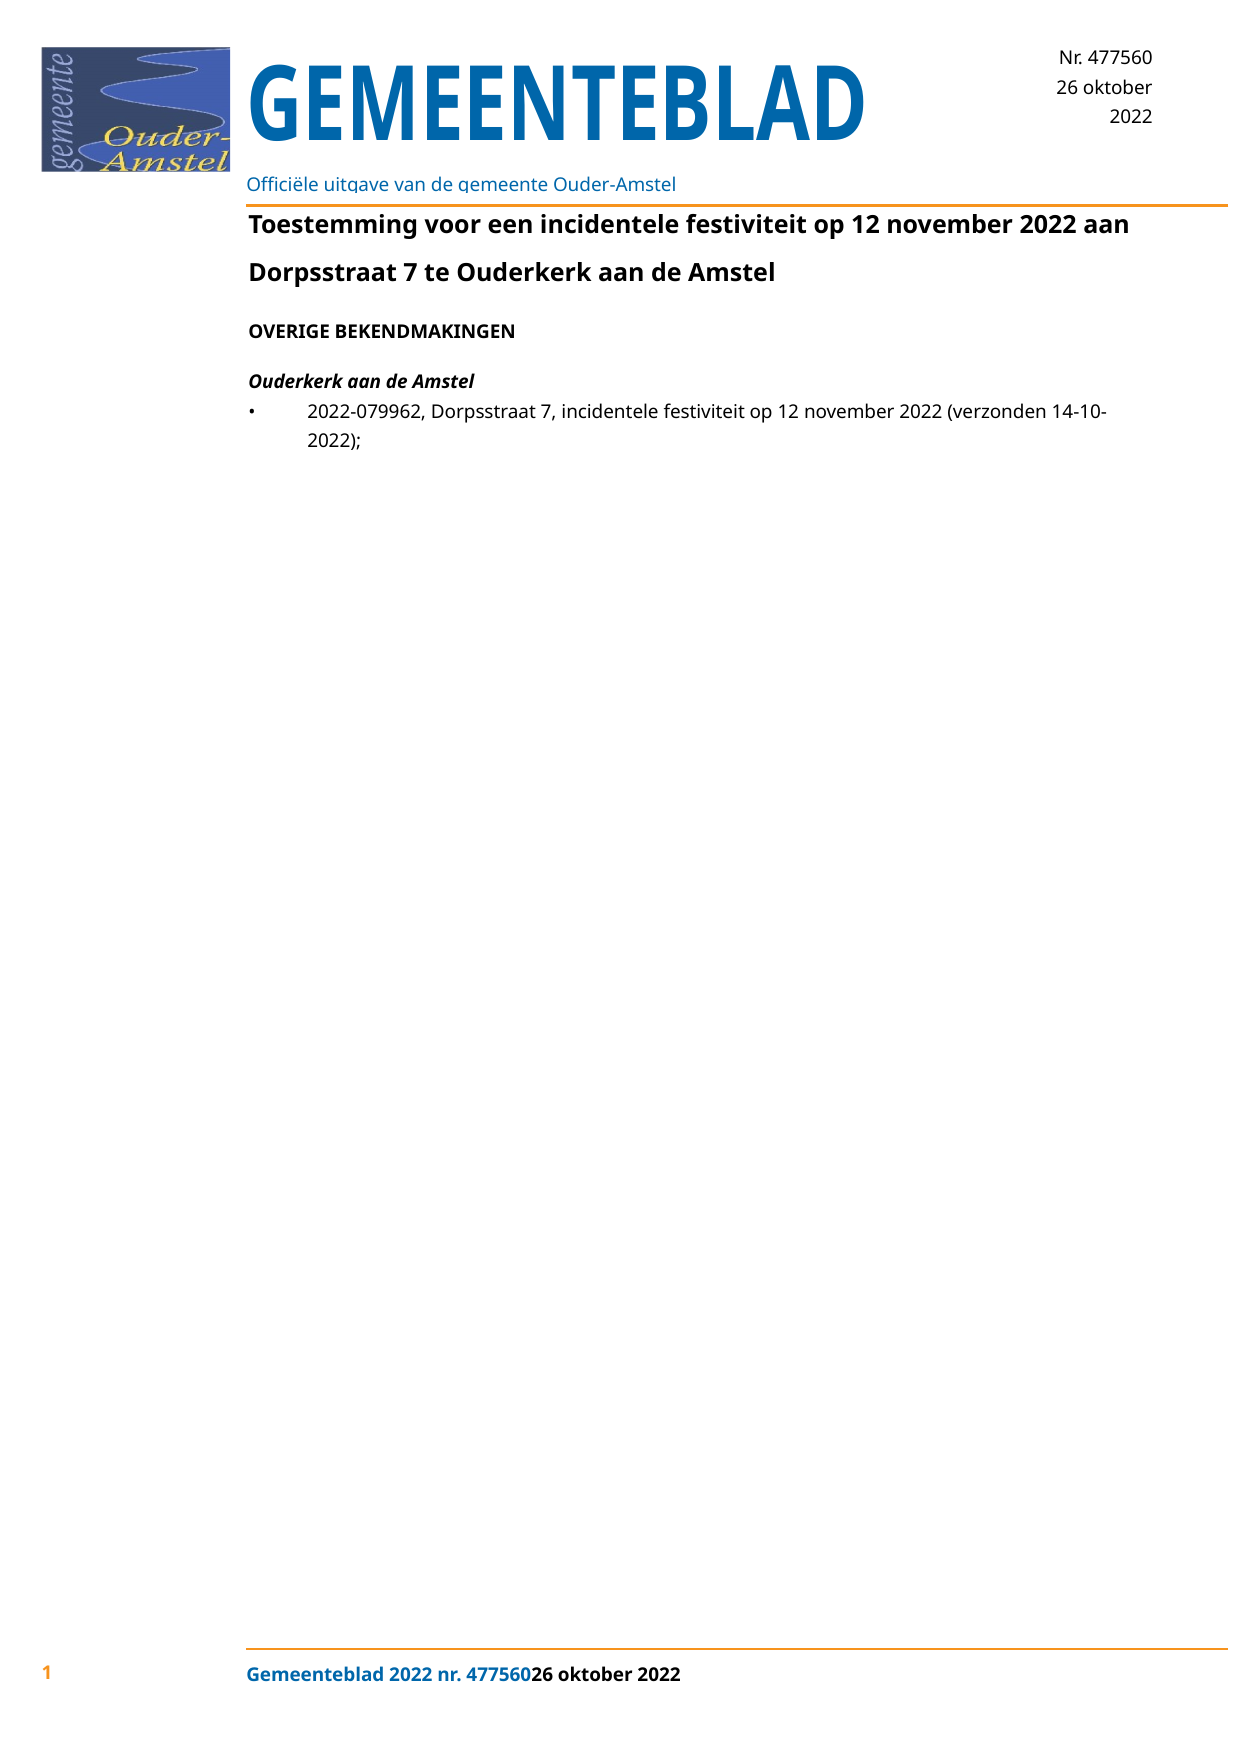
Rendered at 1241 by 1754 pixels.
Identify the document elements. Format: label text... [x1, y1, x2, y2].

text Ouderkerk aan de Amstel [248, 368, 1152, 394]
text Toestemming voor een incidentele festiviteit op 12 november 2022 aan Dorpsstraat 7 te Ouderkerk aan de Amstel [248, 207, 1152, 288]
list 2022-079962, Dorpsstraat 7, incidentele festiviteit op 12 november 2022 (verzonden 14-10-2022); [248, 398, 1152, 453]
picture [41, 47, 231, 172]
text OVERIGE BEKENDMAKINGEN [248, 318, 1152, 344]
